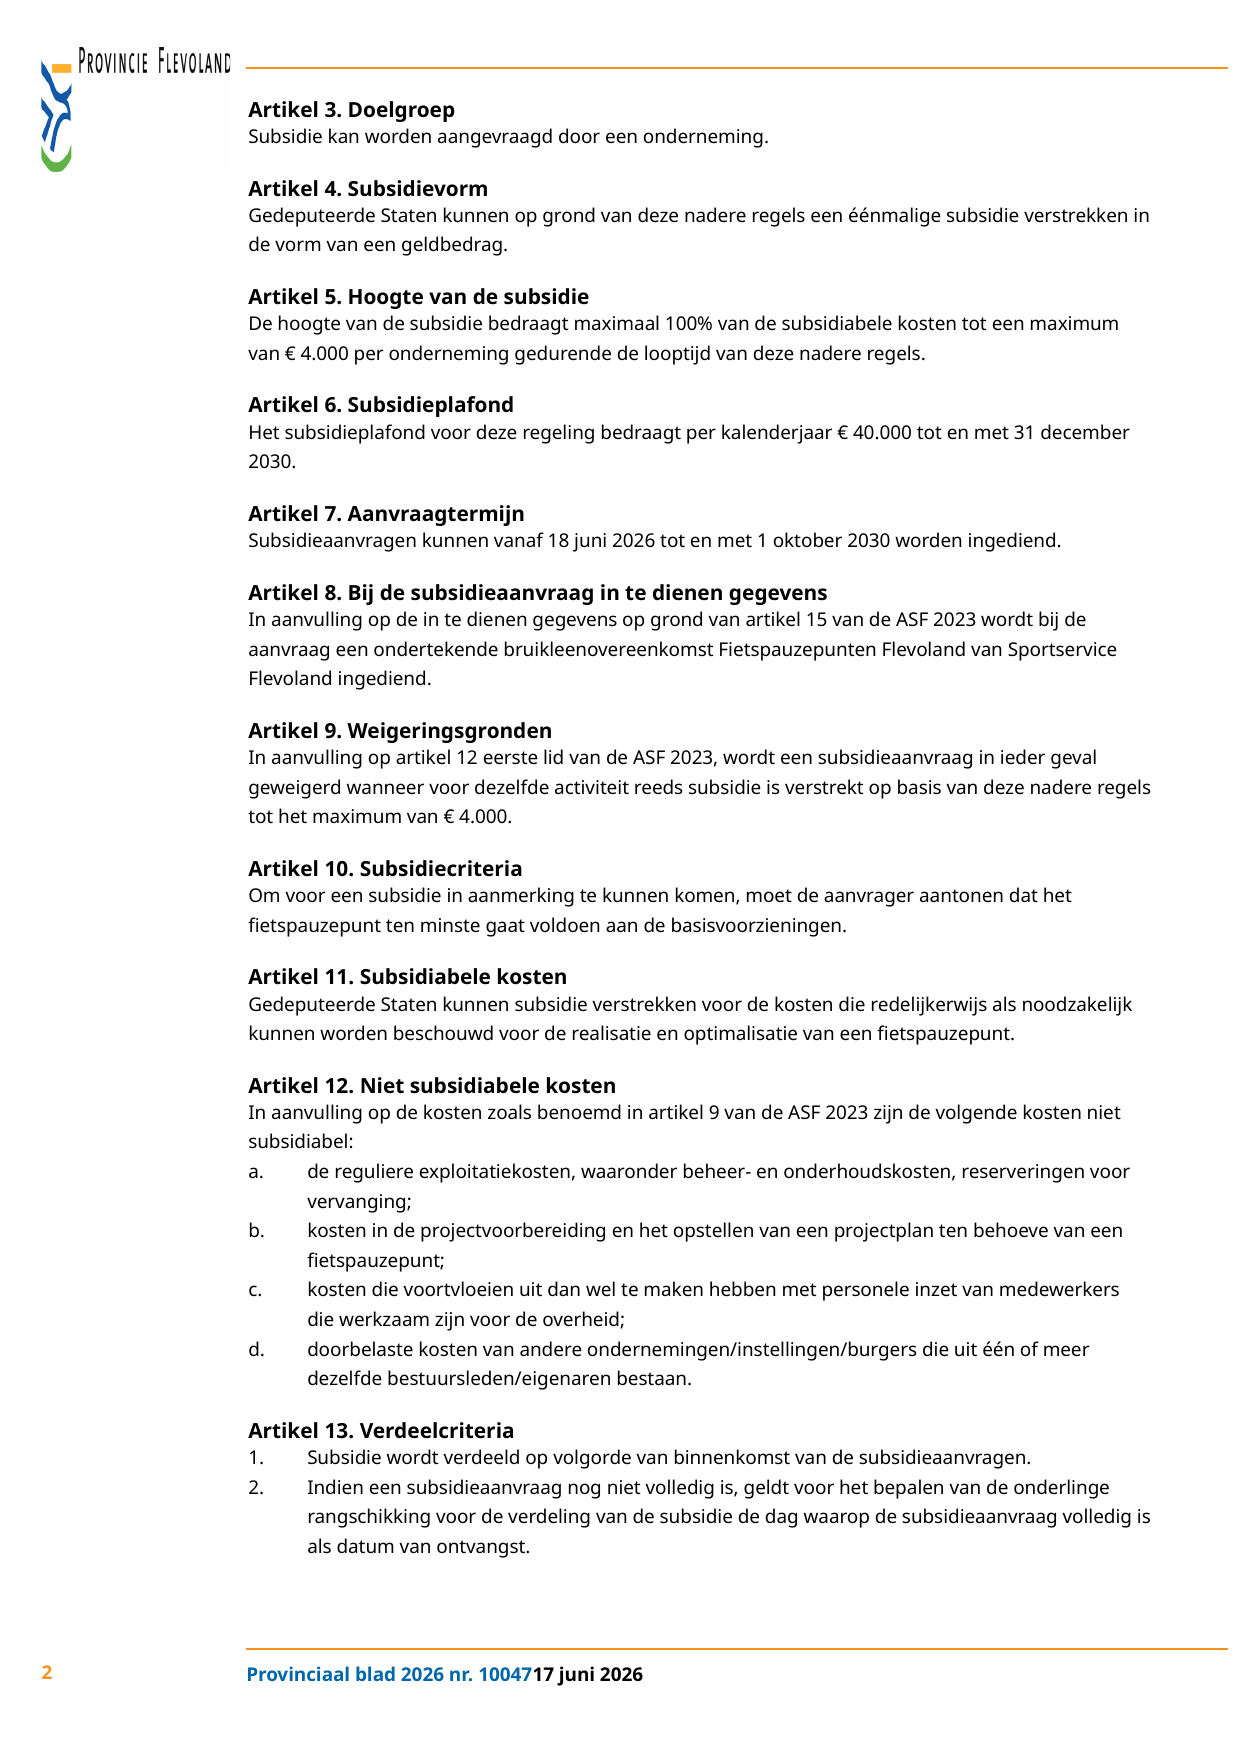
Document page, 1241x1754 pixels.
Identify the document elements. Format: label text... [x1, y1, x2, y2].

text Artikel 12. Niet subsidiabele kosten [248, 1071, 1152, 1099]
list kosten in de projectvoorbereiding en het opstellen van een projectplan ten behoeve van een fietspauzepunt; [248, 1217, 1152, 1273]
text Subsidie kan worden aangevraagd door een onderneming. [248, 123, 1152, 149]
text Artikel 3. Doelgroep [248, 95, 1152, 123]
text In aanvulling op artikel 12 eerste lid van de ASF 2023, wordt een subsidieaanvraag in ieder geval geweigerd wanneer voor dezelfde activiteit reeds subsidie is verstrekt op basis van deze nadere regels tot het maximum van € 4.000. [248, 744, 1152, 829]
text Artikel 10. Subsidiecriteria [248, 854, 1152, 882]
text Artikel 5. Hoogte van de subsidie [248, 282, 1152, 311]
text Artikel 8. Bij de subsidieaanvraag in te dienen gegevens [248, 578, 1152, 606]
text Artikel 6. Subsidieplafond [248, 391, 1152, 419]
list doorbelaste kosten van andere ondernemingen/instellingen/burgers die uit één of meer dezelfde bestuursleden/eigenaren bestaan. [248, 1336, 1152, 1391]
text Gedeputeerde Staten kunnen subsidie verstrekken voor de kosten die redelijkerwijs als noodzakelijk kunnen worden beschouwd voor de realisatie en optimalisatie van een fietspauzepunt. [248, 991, 1152, 1046]
list Subsidie wordt verdeeld op volgorde van binnenkomst van de subsidieaanvragen. [248, 1444, 1152, 1470]
text In aanvulling op de in te dienen gegevens op grond van artikel 15 van de ASF 2023 wordt bij de aanvraag een ondertekende bruikleenovereenkomst Fietspauzepunten Flevoland van Sportservice Flevoland ingediend. [248, 606, 1152, 691]
text Artikel 11. Subsidiabele kosten [248, 962, 1152, 991]
text Artikel 13. Verdeelcriteria [248, 1416, 1152, 1444]
list de reguliere exploitatiekosten, waaronder beheer- en onderhoudskosten, reserveringen voor vervanging; [248, 1158, 1152, 1214]
list kosten die voortvloeien uit dan wel te maken hebben met personele inzet van medewerkers die werkzaam zijn voor de overheid; [248, 1277, 1152, 1332]
text Het subsidieplafond voor deze regeling bedraagt per kalenderjaar € 40.000 tot en met 31 december 2030. [248, 419, 1152, 474]
text De hoogte van de subsidie bedraagt maximaal 100% van de subsidiabele kosten tot een maximum van € 4.000 per onderneming gedurende de looptijd van deze nadere regels. [248, 311, 1152, 366]
text Subsidieaanvragen kunnen vanaf 18 juni 2026 tot en met 1 oktober 2030 worden ingediend. [248, 527, 1152, 553]
text Artikel 9. Weigeringsgronden [248, 716, 1152, 744]
text Artikel 7. Aanvraagtermijn [248, 499, 1152, 527]
text Artikel 4. Subsidievorm [248, 174, 1152, 202]
text Om voor een subsidie in aanmerking te kunnen komen, moet de aanvrager aantonen dat het fietspauzepunt ten minste gaat voldoen aan de basisvoorzieningen. [248, 882, 1152, 938]
text In aanvulling op de kosten zoals benoemd in artikel 9 van de ASF 2023 zijn de volgende kosten niet subsidiabel: [248, 1099, 1152, 1154]
picture [41, 47, 231, 172]
text Gedeputeerde Staten kunnen op grond van deze nadere regels een éénmalige subsidie verstrekken in de vorm van een geldbedrag. [248, 202, 1152, 257]
list Indien een subsidieaanvraag nog niet volledig is, geldt voor het bepalen van de onderlinge rangschikking voor de verdeling van de subsidie de dag waarop de subsidieaanvraag volledig is als datum van ontvangst. [248, 1474, 1152, 1559]
